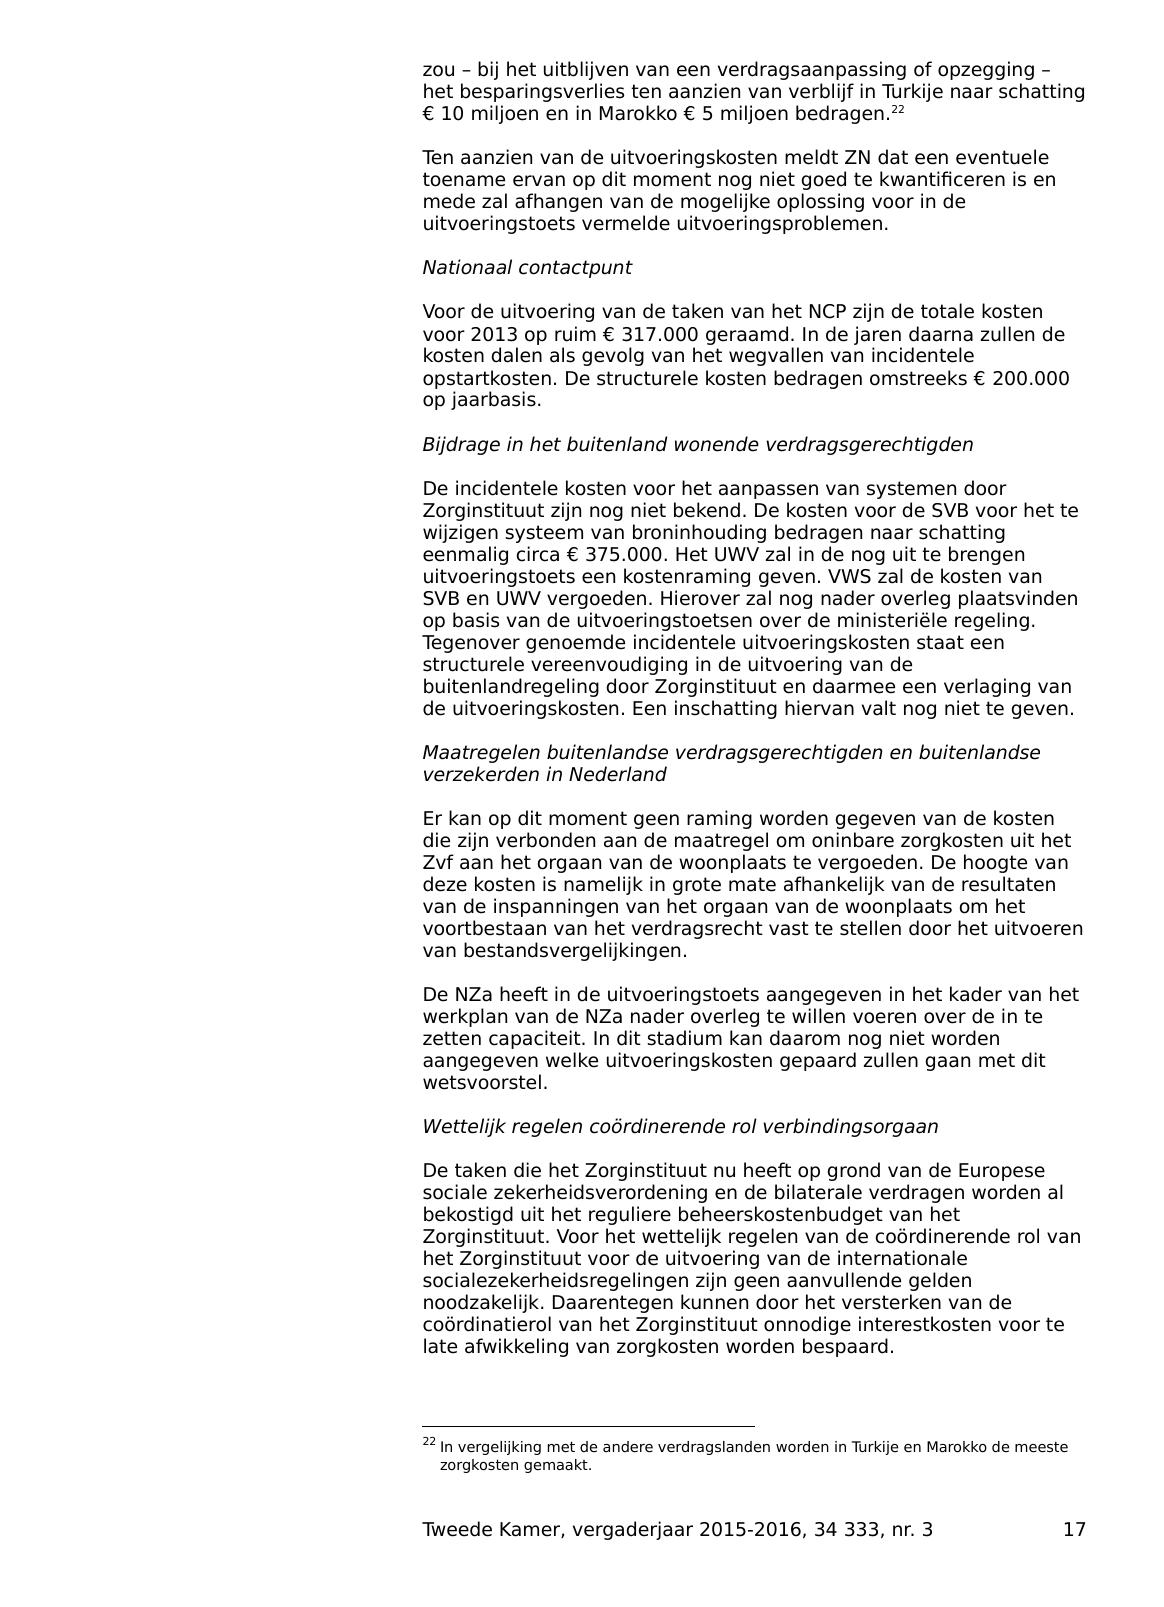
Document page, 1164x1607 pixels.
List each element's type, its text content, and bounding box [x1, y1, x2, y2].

text In vergelijking met de andere verdragslanden worden in Turkije en Marokko de meeste zorgkosten gemaakt. [422, 1435, 1087, 1474]
text Ten aanzien van de uitvoeringskosten meldt ZN dat een eventuele toename ervan op dit moment nog niet goed te kwantificeren is en mede zal afhangen van de mogelijke oplossing voor in de uitvoeringstoets vermelde uitvoeringsproblemen. [422, 147, 1087, 235]
subtitle Wettelijk regelen coördinerende rol verbindingsorgaan [422, 1116, 1087, 1138]
text De NZa heeft in de uitvoeringstoets aangegeven in het kader van het werkplan van de NZa nader overleg te willen voeren over de in te zetten capaciteit. In dit stadium kan daarom nog niet worden aangegeven welke uitvoeringskosten gepaard zullen gaan met dit wetsvoorstel. [422, 984, 1087, 1094]
text Voor de uitvoering van de taken van het NCP zijn de totale kosten voor 2013 op ruim € 317.000 geraamd. In de jaren daarna zullen de kosten dalen als gevolg van het wegvallen van incidentele opstartkosten. De structurele kosten bedragen omstreeks € 200.000 op jaarbasis. [422, 301, 1087, 411]
text zou – bij het uitblijven van een verdragsaanpassing of opzegging – het besparingsverlies ten aanzien van verblijf in Turkije naar schatting € 10 miljoen en in Marokko € 5 miljoen bedragen. [422, 59, 1087, 125]
subtitle Nationaal contactpunt [422, 257, 1087, 279]
subtitle Maatregelen buitenlandse verdragsgerechtigden en buitenlandse verzekerden in Nederland [422, 742, 1087, 786]
text De incidentele kosten voor het aanpassen van systemen door Zorginstituut zijn nog niet bekend. De kosten voor de SVB voor het te wijzigen systeem van broninhouding bedragen naar schatting eenmalig circa € 375.000. Het UWV zal in de nog uit te brengen uitvoeringstoets een kostenraming geven. VWS zal de kosten van SVB en UWV vergoeden. Hierover zal nog nader overleg plaatsvinden op basis van de uitvoeringstoetsen over de ministeriële regeling. Tegenover genoemde incidentele uitvoeringskosten staat een structurele vereenvoudiging in de uitvoering van de buitenlandregeling door Zorginstituut en daarmee een verlaging van de uitvoeringskosten. Een inschatting hiervan valt nog niet te geven. [422, 478, 1087, 719]
subtitle Bijdrage in het buitenland wonende verdragsgerechtigden [422, 433, 1087, 456]
text De taken die het Zorginstituut nu heeft op grond van de Europese sociale zekerheidsverordening en de bilaterale verdragen worden al bekostigd uit het reguliere beheerskostenbudget van het Zorginstituut. Voor het wettelijk regelen van de coördinerende rol van het Zorginstituut voor de uitvoering van de internationale socialezekerheidsregelingen zijn geen aanvullende gelden noodzakelijk. Daarentegen kunnen door het versterken van de coördinatierol van het Zorginstituut onnodige interestkosten voor te late afwikkeling van zorgkosten worden bespaard. [422, 1160, 1087, 1358]
text Er kan op dit moment geen raming worden gegeven van de kosten die zijn verbonden aan de maatregel om oninbare zorgkosten uit het Zvf aan het orgaan van de woonplaats te vergoeden. De hoogte van deze kosten is namelijk in grote mate afhankelijk van de resultaten van de inspanningen van het orgaan van de woonplaats om het voortbestaan van het verdragsrecht vast te stellen door het uitvoeren van bestandsvergelijkingen. [422, 808, 1087, 962]
